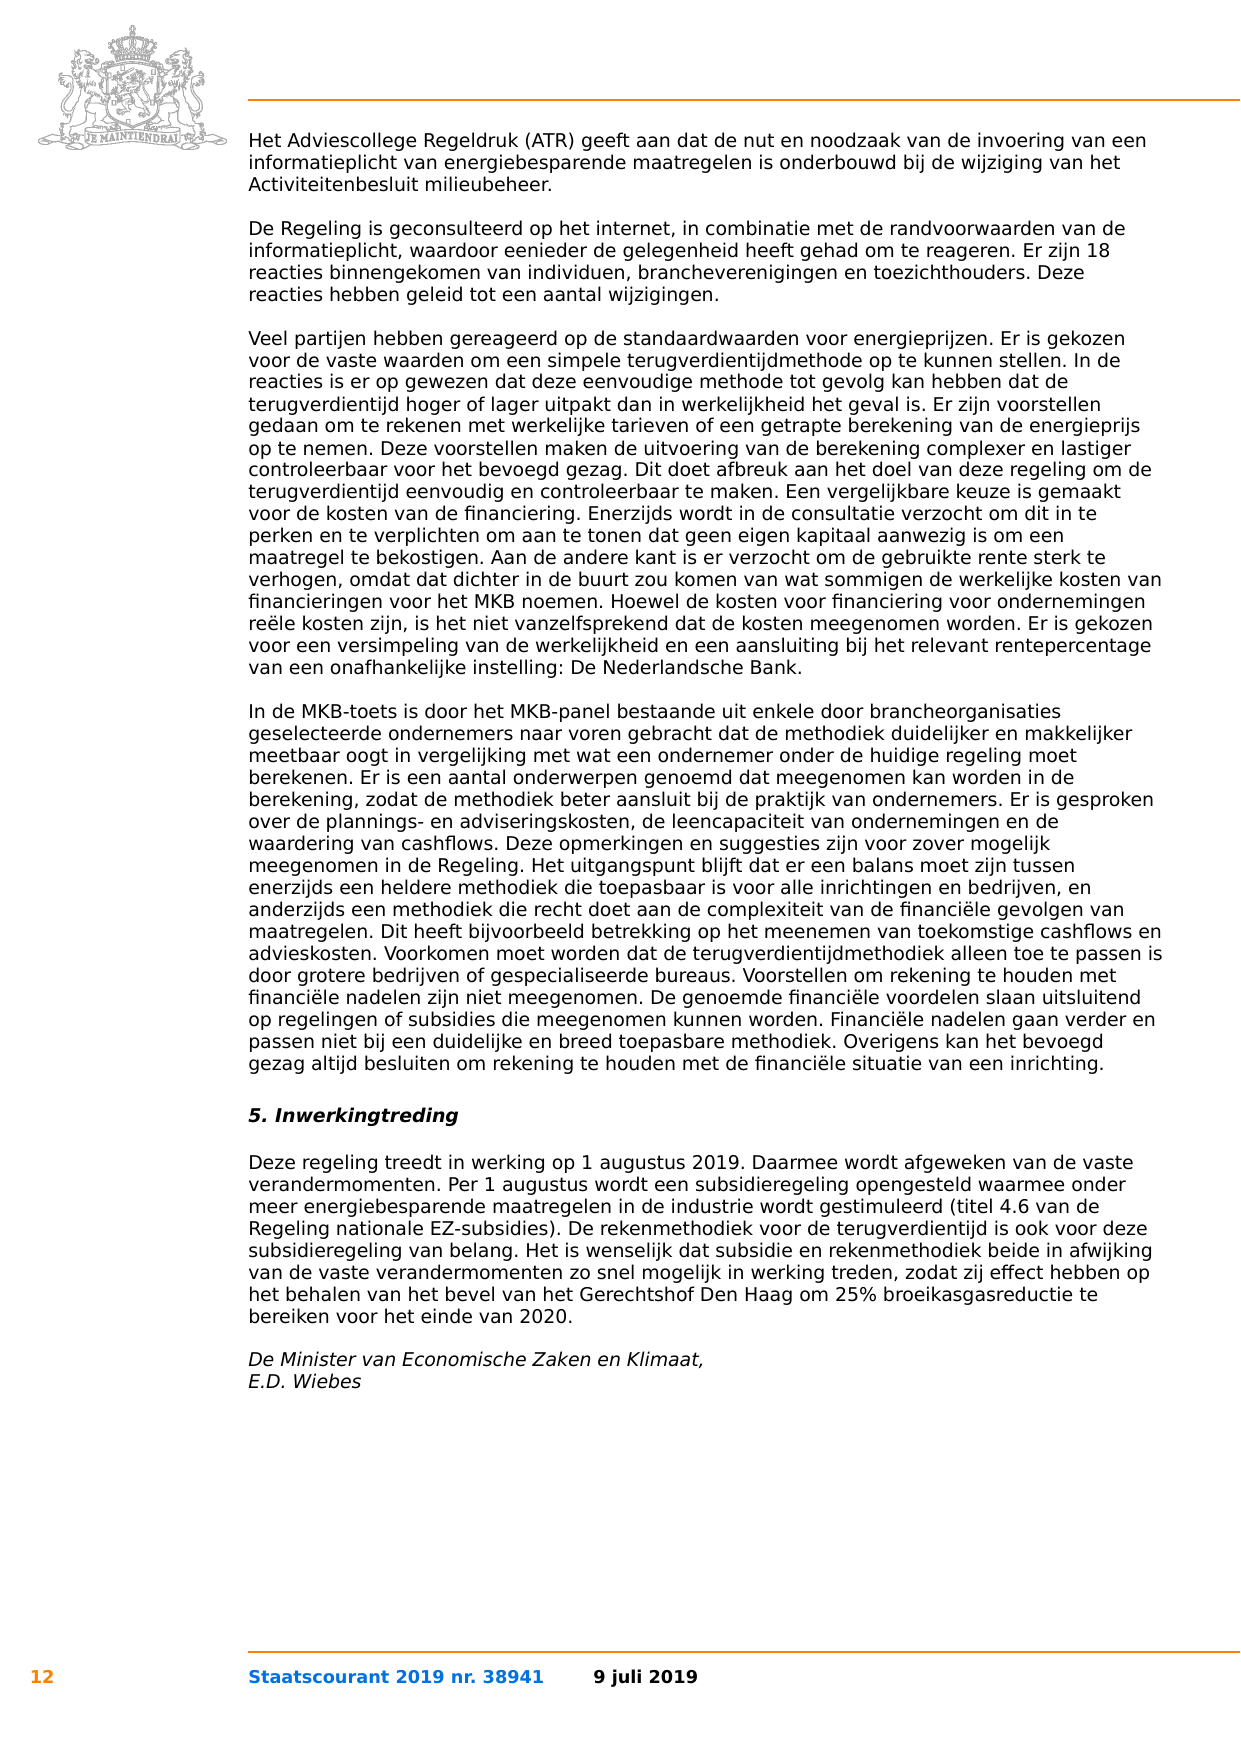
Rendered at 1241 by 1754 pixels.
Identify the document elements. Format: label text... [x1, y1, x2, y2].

picture [38, 25, 227, 150]
subtitle 5. Inwerkingtreding [248, 1105, 1163, 1127]
text In de MKB-toets is door het MKB-panel bestaande uit enkele door brancheorganisaties geselecteerde ondernemers naar voren gebracht dat de methodiek duidelijker en makkelijker meetbaar oogt in vergelijking met wat een ondernemer onder de huidige regeling moet berekenen. Er is een aantal onderwerpen genoemd dat meegenomen kan worden in de berekening, zodat de methodiek beter aansluit bij de praktijk van ondernemers. Er is gesproken over de plannings- en adviseringskosten, de leencapaciteit van ondernemingen en de waardering van cashflows. Deze opmerkingen en suggesties zijn voor zover mogelijk meegenomen in de Regeling. Het uitgangspunt blijft dat er een balans moet zijn tussen enerzijds een heldere methodiek die toepasbaar is voor alle inrichtingen en bedrijven, en anderzijds een methodiek die recht doet aan de complexiteit van de financiële gevolgen van maatregelen. Dit heeft bijvoorbeeld betrekking op het meenemen van toekomstige cashflows en advieskosten. Voorkomen moet worden dat de terugverdientijdmethodiek alleen toe te passen is door grotere bedrijven of gespecialiseerde bureaus. Voorstellen om rekening te houden met financiële nadelen zijn niet meegenomen. De genoemde financiële voordelen slaan uitsluitend op regelingen of subsidies die meegenomen kunnen worden. Financiële nadelen gaan verder en passen niet bij een duidelijke en breed toepasbare methodiek. Overigens kan het bevoegd gezag altijd besluiten om rekening te houden met de financiële situatie van een inrichting. [248, 701, 1163, 1075]
text Het Adviescollege Regeldruk (ATR) geeft aan dat de nut en noodzaak van de invoering van een informatieplicht van energiebesparende maatregelen is onderbouwd bij de wijziging van het Activiteitenbesluit milieubeheer. [248, 130, 1163, 196]
text Veel partijen hebben gereageerd op de standaardwaarden voor energieprijzen. Er is gekozen voor de vaste waarden om een simpele terugverdientijdmethode op te kunnen stellen. In de reacties is er op gewezen dat deze eenvoudige methode tot gevolg kan hebben dat de terugverdientijd hoger of lager uitpakt dan in werkelijkheid het geval is. Er zijn voorstellen gedaan om te rekenen met werkelijke tarieven of een getrapte berekening van de energieprijs op te nemen. Deze voorstellen maken de uitvoering van de berekening complexer en lastiger controleerbaar voor het bevoegd gezag. Dit doet afbreuk aan het doel van deze regeling om de terugverdientijd eenvoudig en controleerbaar te maken. Een vergelijkbare keuze is gemaakt voor de kosten van de financiering. Enerzijds wordt in de consultatie verzocht om dit in te perken en te verplichten om aan te tonen dat geen eigen kapitaal aanwezig is om een maatregel te bekostigen. Aan de andere kant is er verzocht om de gebruikte rente sterk te verhogen, omdat dat dichter in de buurt zou komen van wat sommigen de werkelijke kosten van financieringen voor het MKB noemen. Hoewel de kosten voor financiering voor ondernemingen reële kosten zijn, is het niet vanzelfsprekend dat de kosten meegenomen worden. Er is gekozen voor een versimpeling van de werkelijkheid en een aansluiting bij het relevant rentepercentage van een onafhankelijke instelling: De Nederlandsche Bank. [248, 327, 1163, 679]
text De Minister van Economische Zaken en Klimaat, E.D. Wiebes [248, 1349, 1163, 1393]
text Deze regeling treedt in werking op 1 augustus 2019. Daarmee wordt afgeweken van de vaste verandermomenten. Per 1 augustus wordt een subsidieregeling opengesteld waarmee onder meer energiebesparende maatregelen in de industrie wordt gestimuleerd (titel 4.6 van de Regeling nationale EZ-subsidies). De rekenmethodiek voor de terugverdientijd is ook voor deze subsidieregeling van belang. Het is wenselijk dat subsidie en rekenmethodiek beide in afwijking van de vaste verandermomenten zo snel mogelijk in werking treden, zodat zij effect hebben op het behalen van het bevel van het Gerechtshof Den Haag om 25% broeikasgasreductie te bereiken voor het einde van 2020. [248, 1152, 1163, 1327]
text De Regeling is geconsulteerd op het internet, in combinatie met de randvoorwaarden van de informatieplicht, waardoor eenieder de gelegenheid heeft gehad om te reageren. Er zijn 18 reacties binnengekomen van individuen, brancheverenigingen en toezichthouders. Deze reacties hebben geleid tot een aantal wijzigingen. [248, 218, 1163, 306]
